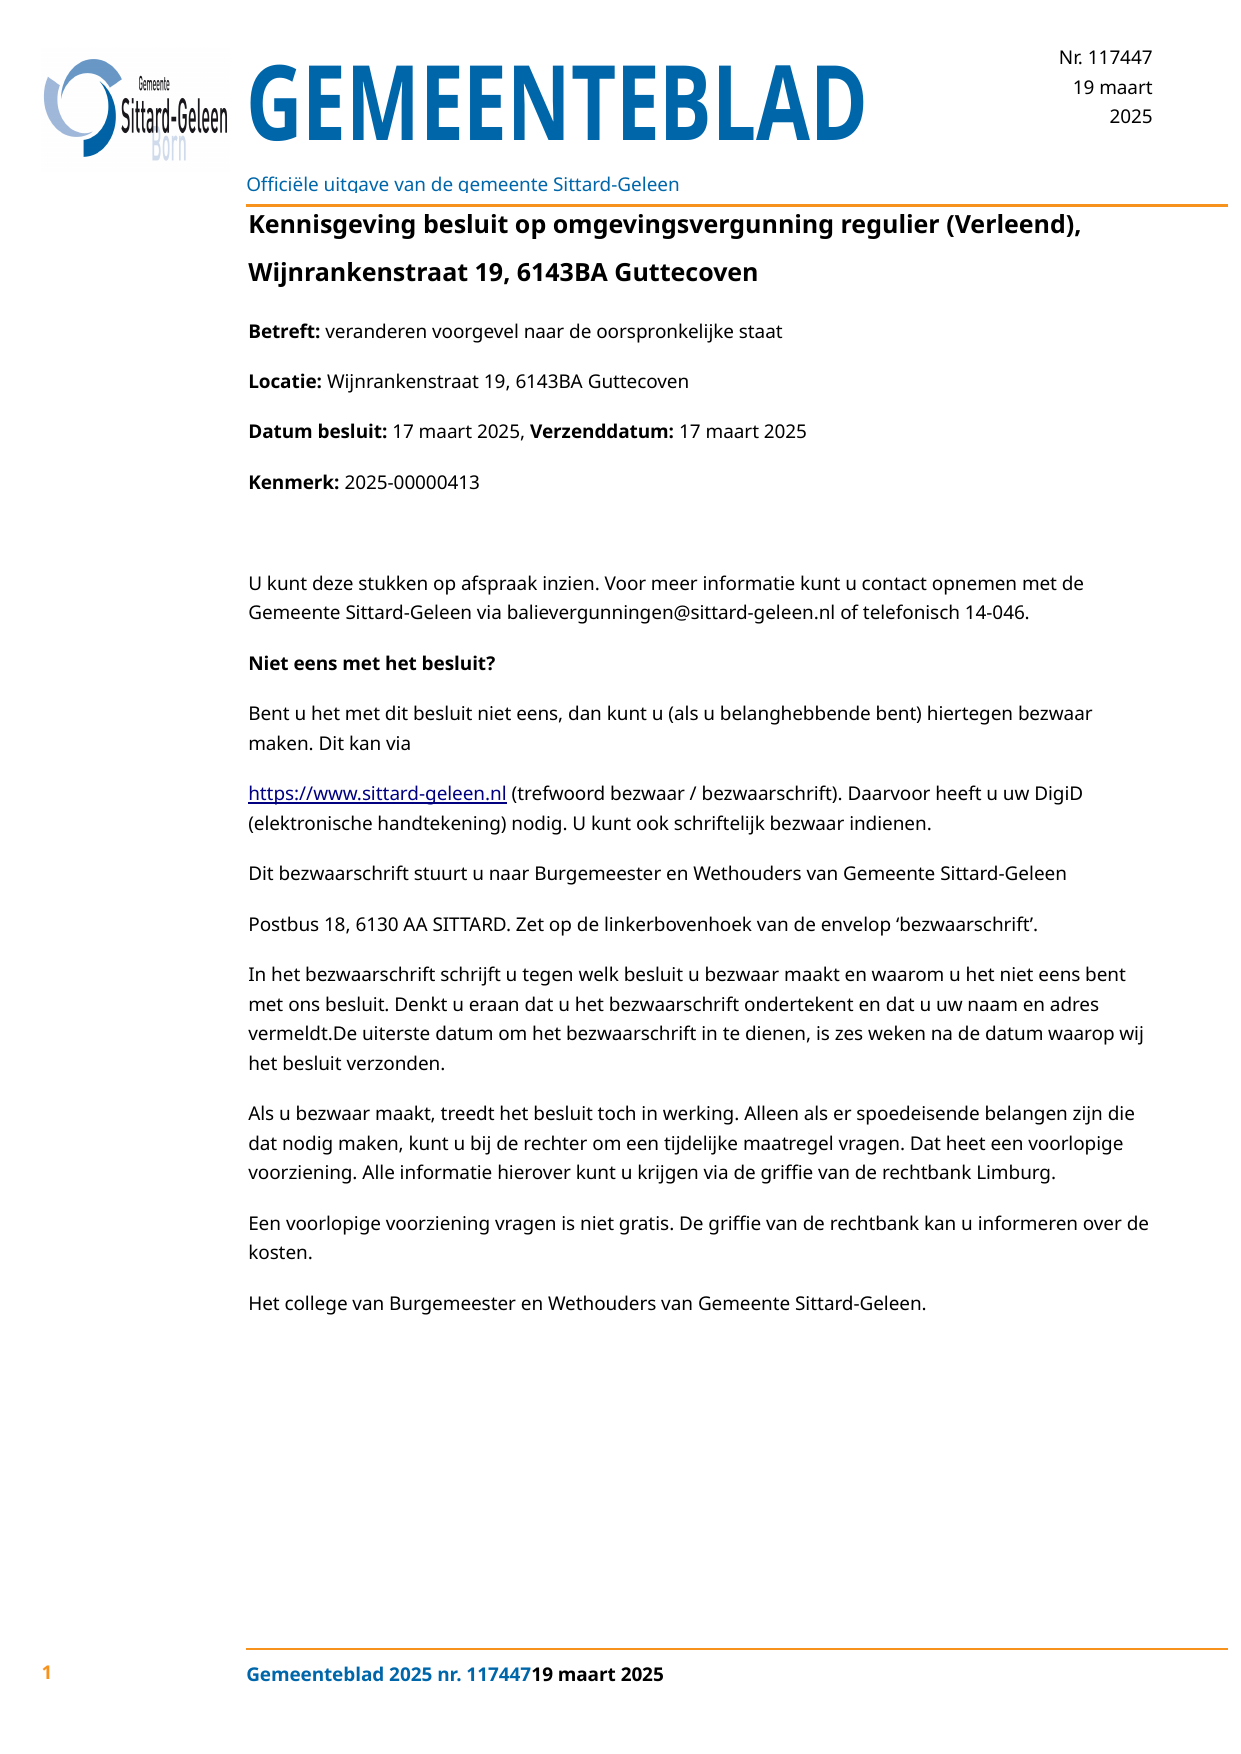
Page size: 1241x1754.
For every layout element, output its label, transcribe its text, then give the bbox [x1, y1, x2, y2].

text Kenmerk: 2025-00000413 [248, 469, 1152, 495]
text U kunt deze stukken op afspraak inzien. Voor meer informatie kunt u contact opnemen met de Gemeente Sittard-Geleen via balievergunningen@sittard-geleen.nl of telefonisch 14-046. [248, 570, 1152, 625]
text Bent u het met dit besluit niet eens, dan kunt u (als u belanghebbende bent) hiertegen bezwaar maken. Dit kan via [248, 700, 1152, 756]
text Postbus 18, 6130 AA SITTARD. Zet op de linkerbovenhoek van de envelop ‘bezwaarschrift’. [248, 911, 1152, 937]
text https://www.sittard-geleen.nl (trefwoord bezwaar / bezwaarschrift). Daarvoor heeft u uw DigiD (elektronische handtekening) nodig. U kunt ook schriftelijk bezwaar indienen. [248, 780, 1152, 836]
text Kennisgeving besluit op omgevingsvergunning regulier (Verleend), Wijnrankenstraat 19, 6143BA Guttecoven [248, 207, 1152, 288]
text Locatie: Wijnrankenstraat 19, 6143BA Guttecoven [248, 368, 1152, 394]
text Dit bezwaarschrift stuurt u naar Burgemeester en Wethouders van Gemeente Sittard-Geleen [248, 860, 1152, 886]
text Als u bezwaar maakt, treedt het besluit toch in werking. Alleen als er spoedeisende belangen zijn die dat nodig maken, kunt u bij de rechter om een tijdelijke maatregel vragen. Dat heet een voorlopige voorziening. Alle informatie hierover kunt u krijgen via de griffie van de rechtbank Limburg. [248, 1100, 1152, 1185]
text Het college van Burgemeester en Wethouders van Gemeente Sittard-Geleen. [248, 1290, 1152, 1316]
text Betreft: veranderen voorgevel naar de oorspronkelijke staat [248, 318, 1152, 344]
text Datum besluit: 17 maart 2025, Verzenddatum: 17 maart 2025 [248, 419, 1152, 444]
text Niet eens met het besluit? [248, 650, 1152, 676]
text Een voorlopige voorziening vragen is niet gratis. De griffie van de rechtbank kan u informeren over de kosten. [248, 1210, 1152, 1265]
text In het bezwaarschrift schrijft u tegen welk besluit u bezwaar maakt en waarom u het niet eens bent met ons besluit. Denkt u eraan dat u het bezwaarschrift ondertekent en dat u uw naam en adres vermeldt.De uiterste datum om het bezwaarschrift in te dienen, is zes weken na de datum waarop wij het besluit verzonden. [248, 961, 1152, 1076]
picture [41, 47, 231, 172]
